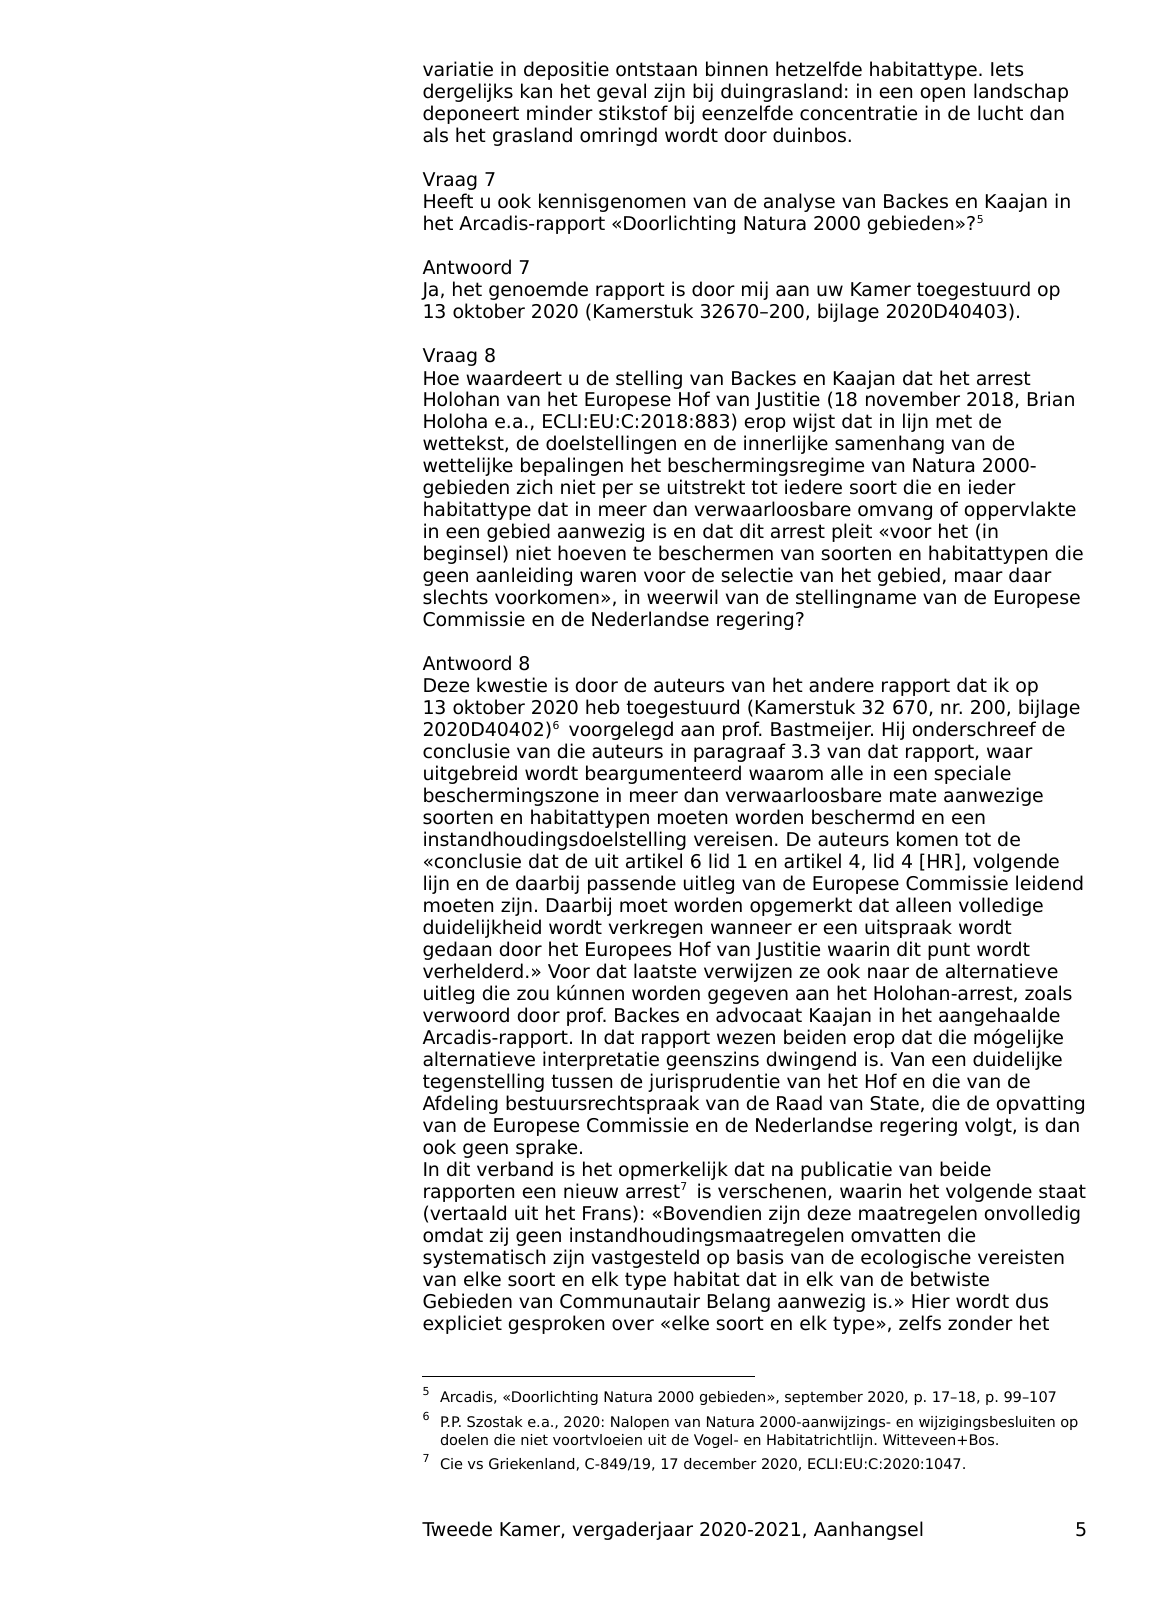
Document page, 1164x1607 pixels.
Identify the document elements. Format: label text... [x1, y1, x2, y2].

text Antwoord 7 [422, 257, 1087, 279]
text In dit verband is het opmerkelijk dat na publicatie van beide rapporten een nieuw arrest is verschenen, waarin het volgende staat (vertaald uit het Frans): «Bovendien zijn deze maatregelen onvolledig omdat zij geen instandhoudingsmaatregelen omvatten die systematisch zijn vastgesteld op basis van de ecologische vereisten van elke soort en elk type habitat dat in elk van de betwiste Gebieden van Communautair Belang aanwezig is.» Hier wordt dus expliciet gesproken over «elke soort en elk type», zelfs zonder het [422, 1159, 1087, 1335]
text Vraag 8 [422, 345, 1087, 367]
text Antwoord 8 [422, 653, 1087, 675]
text variatie in depositie ontstaan binnen hetzelfde habitattype. Iets dergelijks kan het geval zijn bij duingrasland: in een open landschap deponeert minder stikstof bij eenzelfde concentratie in de lucht dan als het grasland omringd wordt door duinbos. [422, 59, 1087, 147]
text Hoe waardeert u de stelling van Backes en Kaajan dat het arrest Holohan van het Europese Hof van Justitie (18 november 2018, Brian Holoha e.a., ECLI:EU:C:2018:883) erop wijst dat in lijn met de wettekst, de doelstellingen en de innerlijke samenhang van de wettelijke bepalingen het beschermingsregime van Natura 2000-gebieden zich niet per se uitstrekt tot iedere soort die en ieder habitattype dat in meer dan verwaarloosbare omvang of oppervlakte in een gebied aanwezig is en dat dit arrest pleit «voor het (in beginsel) niet hoeven te beschermen van soorten en habitattypen die geen aanleiding waren voor de selectie van het gebied, maar daar slechts voorkomen», in weerwil van de stellingname van de Europese Commissie en de Nederlandse regering? [422, 367, 1087, 631]
text Heeft u ook kennisgenomen van de analyse van Backes en Kaajan in het Arcadis-rapport «Doorlichting Natura 2000 gebieden»? [422, 191, 1087, 235]
text P.P. Szostak e.a., 2020: Nalopen van Natura 2000-aanwijzings- en wijzigingsbesluiten op doelen die niet voortvloeien uit de Vogel- en Habitatrichtlijn. Witteveen+Bos. [422, 1410, 1087, 1449]
text Deze kwestie is door de auteurs van het andere rapport dat ik op 13 oktober 2020 heb toegestuurd (Kamerstuk 32 670, nr. 200, bijlage 2020D40402) voorgelegd aan prof. Bastmeijer. Hij onderschreef de conclusie van die auteurs in paragraaf 3.3 van dat rapport, waar uitgebreid wordt beargumenteerd waarom alle in een speciale beschermingszone in meer dan verwaarloosbare mate aanwezige soorten en habitattypen moeten worden beschermd en een instandhoudingsdoelstelling vereisen. De auteurs komen tot de «conclusie dat de uit artikel 6 lid 1 en artikel 4, lid 4 [HR], volgende lijn en de daarbij passende uitleg van de Europese Commissie leidend moeten zijn. Daarbij moet worden opgemerkt dat alleen volledige duidelijkheid wordt verkregen wanneer er een uitspraak wordt gedaan door het Europees Hof van Justitie waarin dit punt wordt verhelderd.» Voor dat laatste verwijzen ze ook naar de alternatieve uitleg die zou kúnnen worden gegeven aan het Holohan-arrest, zoals verwoord door prof. Backes en advocaat Kaajan in het aangehaalde Arcadis-rapport. In dat rapport wezen beiden erop dat die mógelijke alternatieve interpretatie geenszins dwingend is. Van een duidelijke tegenstelling tussen de jurisprudentie van het Hof en die van de Afdeling bestuursrechtspraak van de Raad van State, die de opvatting van de Europese Commissie en de Nederlandse regering volgt, is dan ook geen sprake. [422, 675, 1087, 1159]
text Vraag 7 [422, 169, 1087, 191]
text Ja, het genoemde rapport is door mij aan uw Kamer toegestuurd op 13 oktober 2020 (Kamerstuk 32670–200, bijlage 2020D40403). [422, 279, 1087, 323]
text Arcadis, «Doorlichting Natura 2000 gebieden», september 2020, p. 17–18, p. 99–107 [422, 1385, 1087, 1407]
text Cie vs Griekenland, C-849/19, 17 december 2020, ECLI:EU:C:2020:1047. [422, 1452, 1087, 1474]
